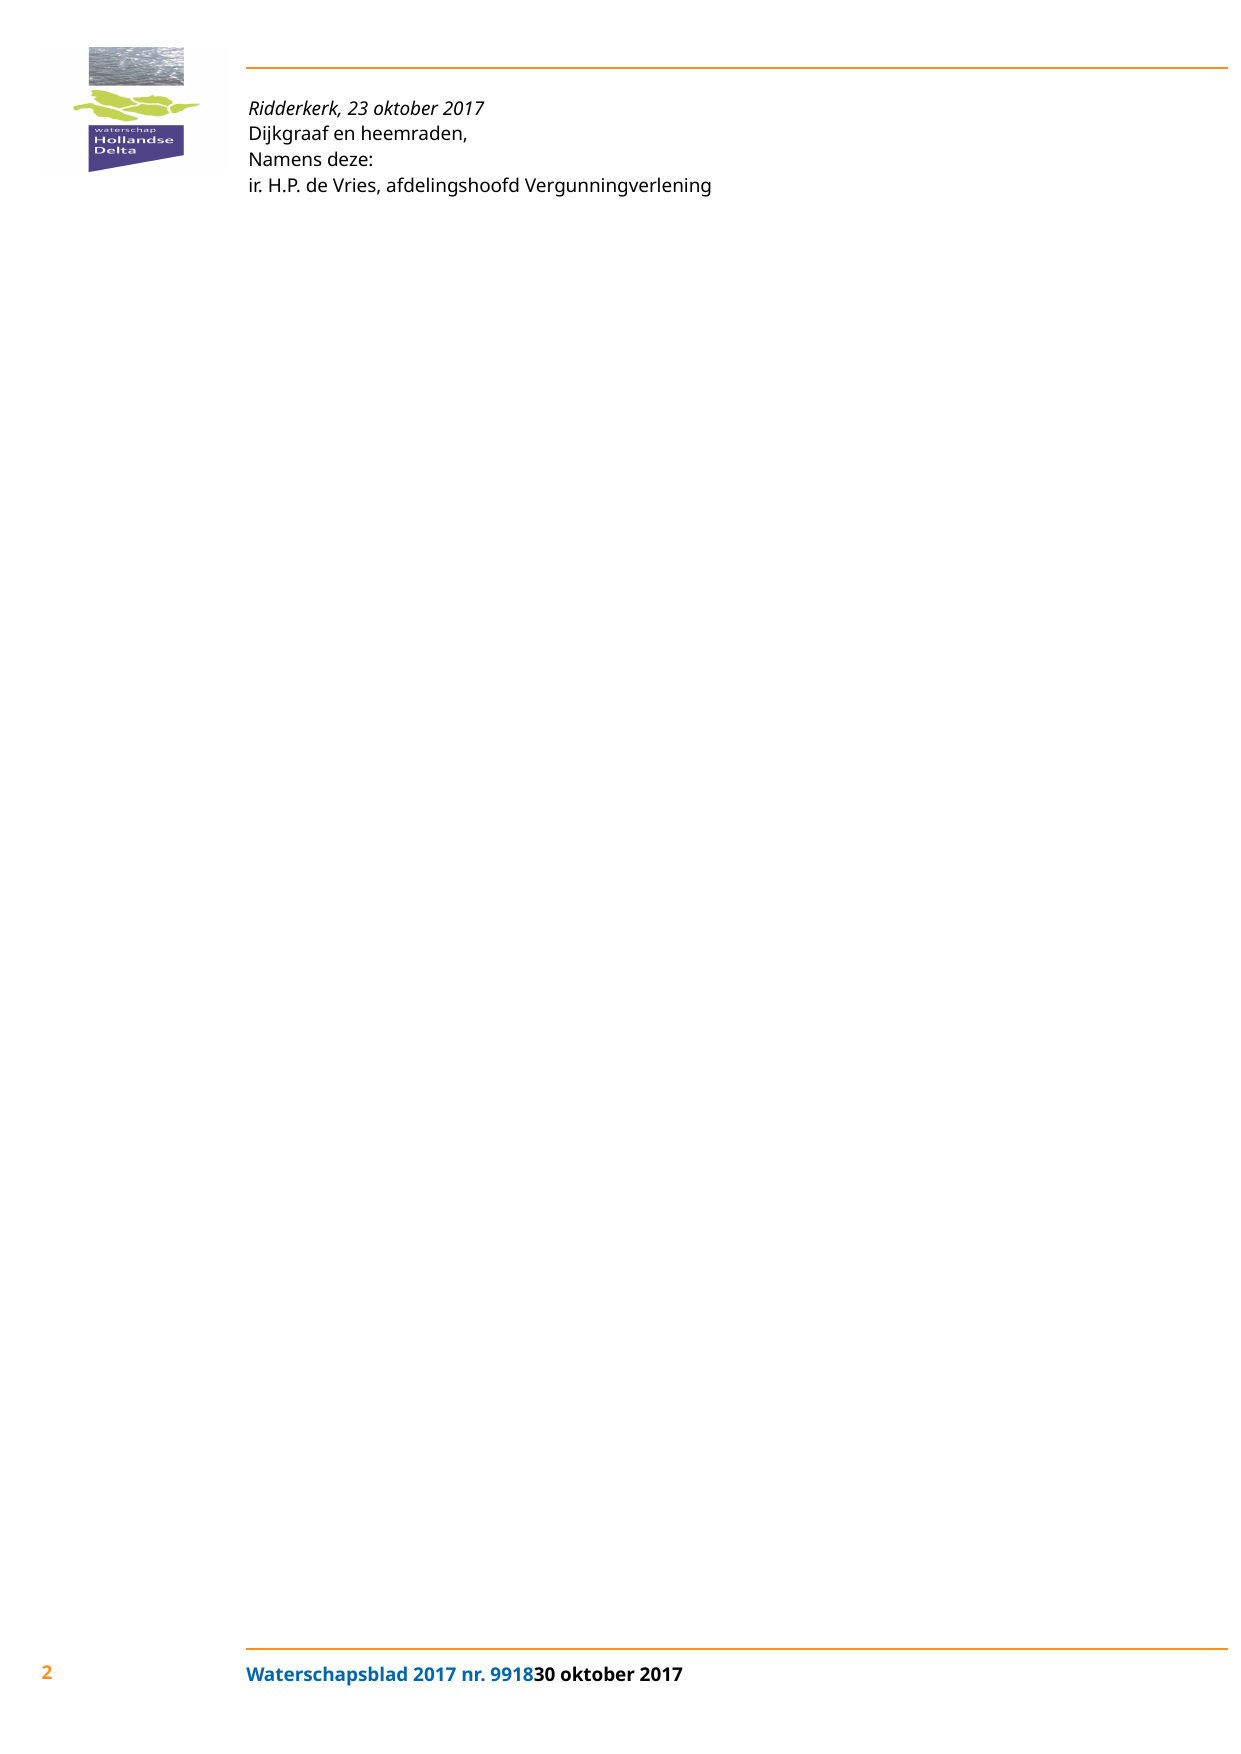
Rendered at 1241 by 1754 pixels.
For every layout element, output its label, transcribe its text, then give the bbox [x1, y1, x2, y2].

text Namens deze: [248, 146, 1152, 172]
text Dijkgraaf en heemraden, [248, 121, 1152, 146]
picture [41, 47, 231, 172]
text Ridderkerk, 23 oktober 2017 [248, 95, 1152, 121]
text ir. H.P. de Vries, afdelingshoofd Vergunningverlening [248, 172, 1152, 198]
